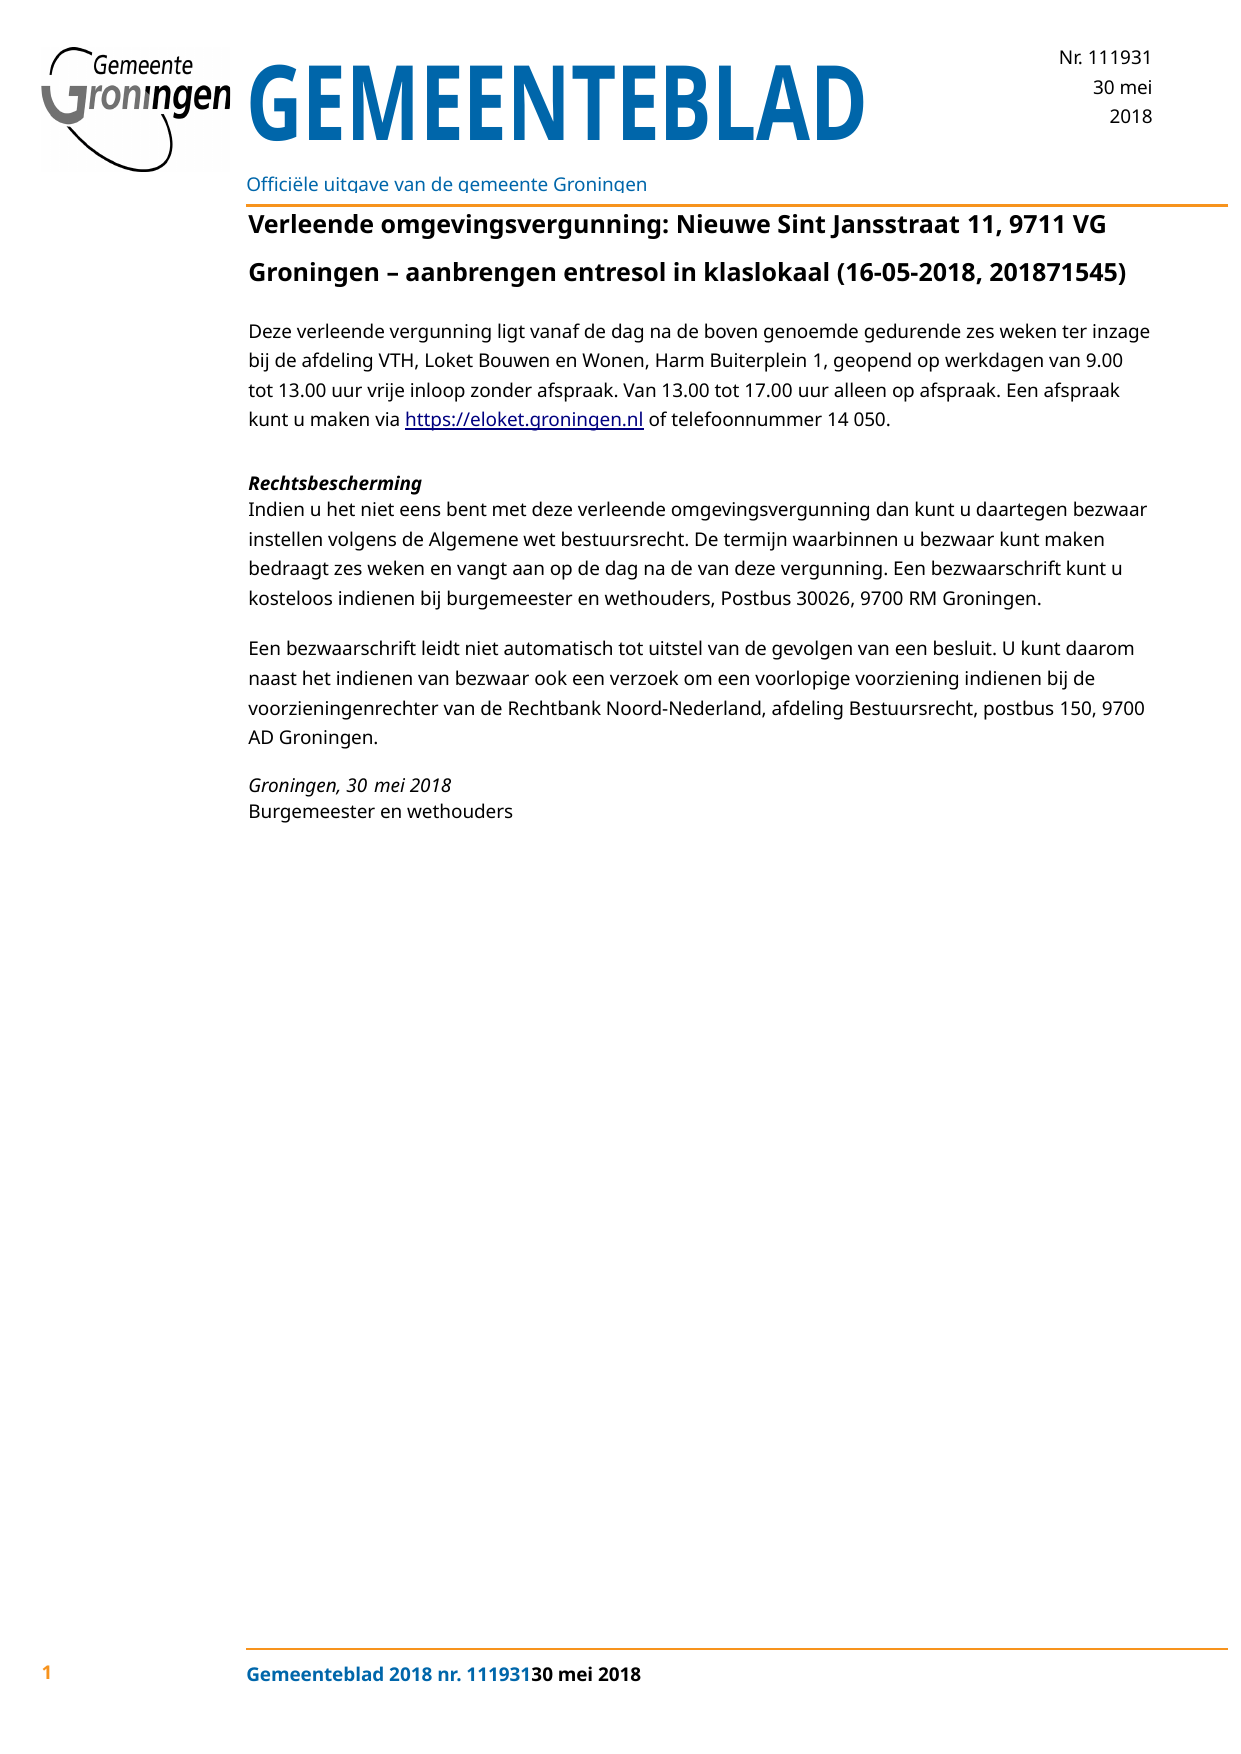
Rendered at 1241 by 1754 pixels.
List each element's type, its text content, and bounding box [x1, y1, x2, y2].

picture [41, 47, 231, 172]
text Rechtsbescherming [248, 471, 1152, 496]
text Een bezwaarschrift leidt niet automatisch tot uitstel van de gevolgen van een besluit. U kunt daarom naast het indienen van bezwaar ook een verzoek om een voorlopige voorziening indienen bij de voorzieningenrechter van de Rechtbank Noord-Nederland, afdeling Bestuursrecht, postbus 150, 9700 AD Groningen. [248, 636, 1152, 750]
text Burgemeester en wethouders [248, 798, 1152, 823]
text Deze verleende vergunning ligt vanaf de dag na de boven genoemde gedurende zes weken ter inzage bij de afdeling VTH, Loket Bouwen en Wonen, Harm Buiterplein 1, geopend op werkdagen van 9.00 tot 13.00 uur vrije inloop zonder afspraak. Van 13.00 tot 17.00 uur alleen op afspraak. Een afspraak kunt u maken via https://eloket.groningen.nl of telefoonnummer 14 050. [248, 318, 1152, 432]
text Indien u het niet eens bent met deze verleende omgevingsvergunning dan kunt u daartegen bezwaar instellen volgens de Algemene wet bestuursrecht. De termijn waarbinnen u bezwaar kunt maken bedraagt zes weken en vangt aan op de dag na de van deze vergunning. Een bezwaarschrift kunt u kosteloos indienen bij burgemeester en wethouders, Postbus 30026, 9700 RM Groningen. [248, 496, 1152, 611]
text Verleende omgevingsvergunning: Nieuwe Sint Jansstraat 11, 9711 VG Groningen – aanbrengen entresol in klaslokaal (16-05-2018, 201871545) [248, 207, 1152, 288]
text Groningen, 30 mei 2018 [248, 772, 1152, 798]
